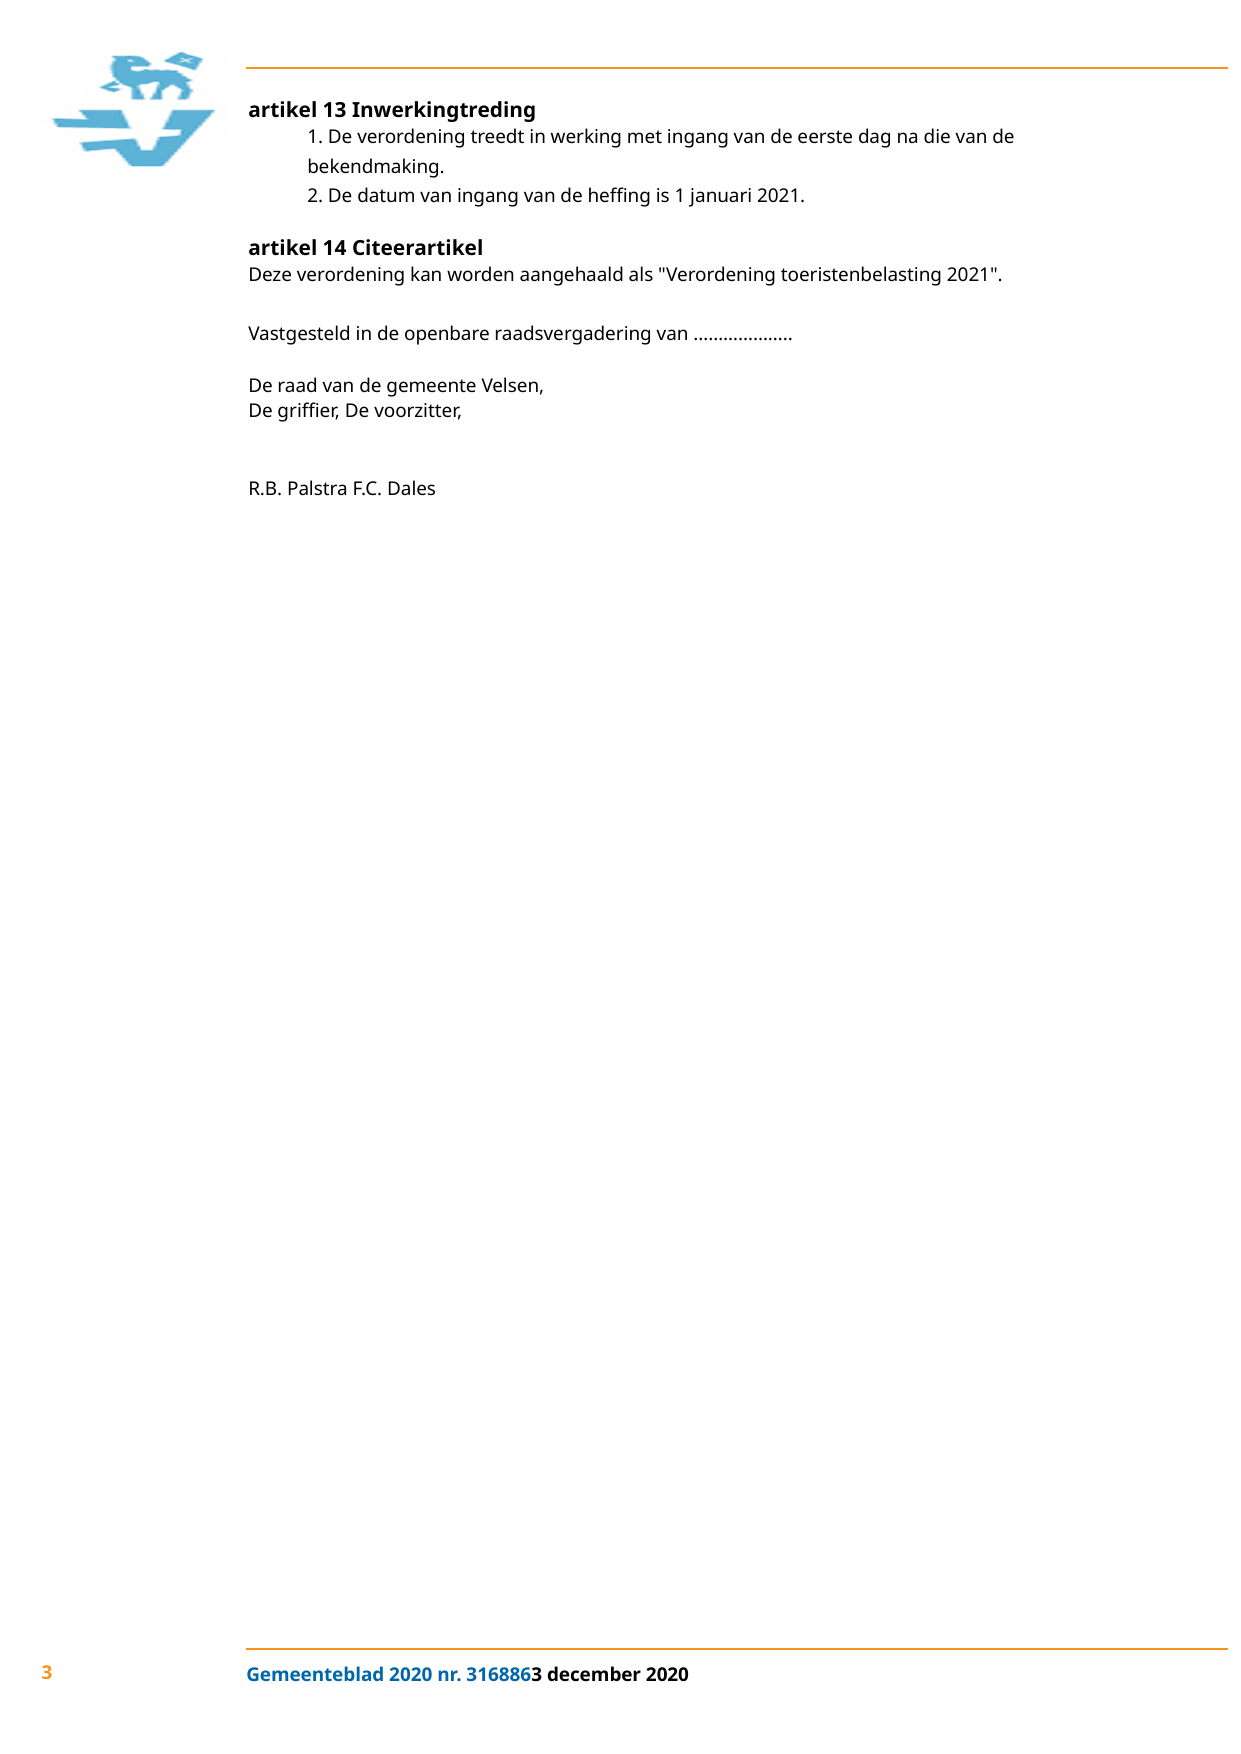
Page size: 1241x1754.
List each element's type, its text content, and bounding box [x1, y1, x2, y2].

text R.B. Palstra F.C. Dales [248, 475, 1152, 501]
text artikel 14 Citeerartikel [248, 233, 1152, 261]
list 1. De verordening treedt in werking met ingang van de eerste dag na die van de bekendmaking. [248, 123, 1152, 178]
text artikel 13 Inwerkingtreding [248, 95, 1152, 123]
text Deze verordening kan worden aangehaald als "Verordening toeristenbelasting 2021". [248, 261, 1152, 287]
list 2. De datum van ingang van de heffing is 1 januari 2021. [248, 182, 1152, 208]
text De raad van de gemeente Velsen, [248, 372, 1152, 398]
text Vastgesteld in de openbare raadsvergadering van ……………….. [248, 320, 1152, 346]
text De griffier, De voorzitter, [248, 398, 1152, 423]
picture [41, 47, 231, 172]
